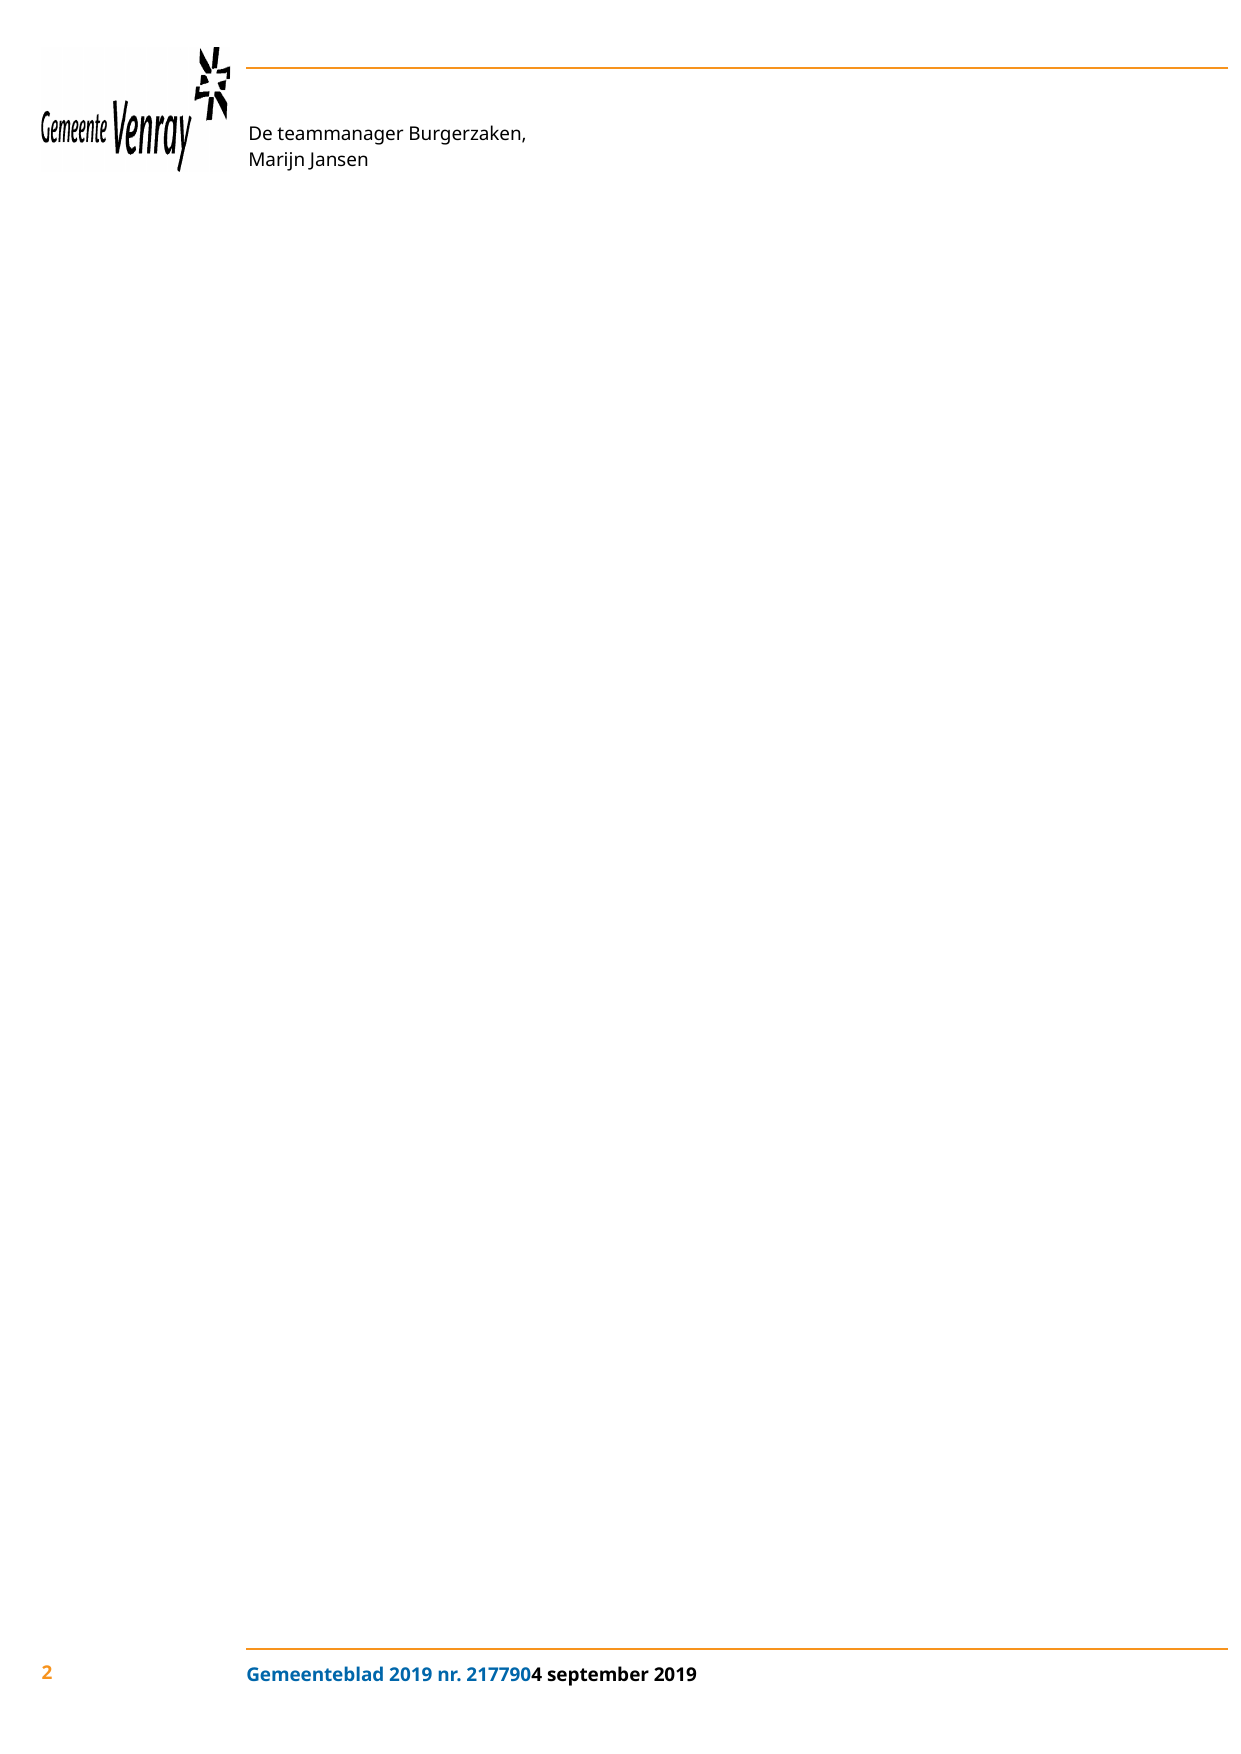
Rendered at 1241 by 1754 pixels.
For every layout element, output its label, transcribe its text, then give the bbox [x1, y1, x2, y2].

picture [41, 47, 231, 172]
text Marijn Jansen [248, 146, 1152, 172]
text De teammanager Burgerzaken, [248, 121, 1152, 146]
